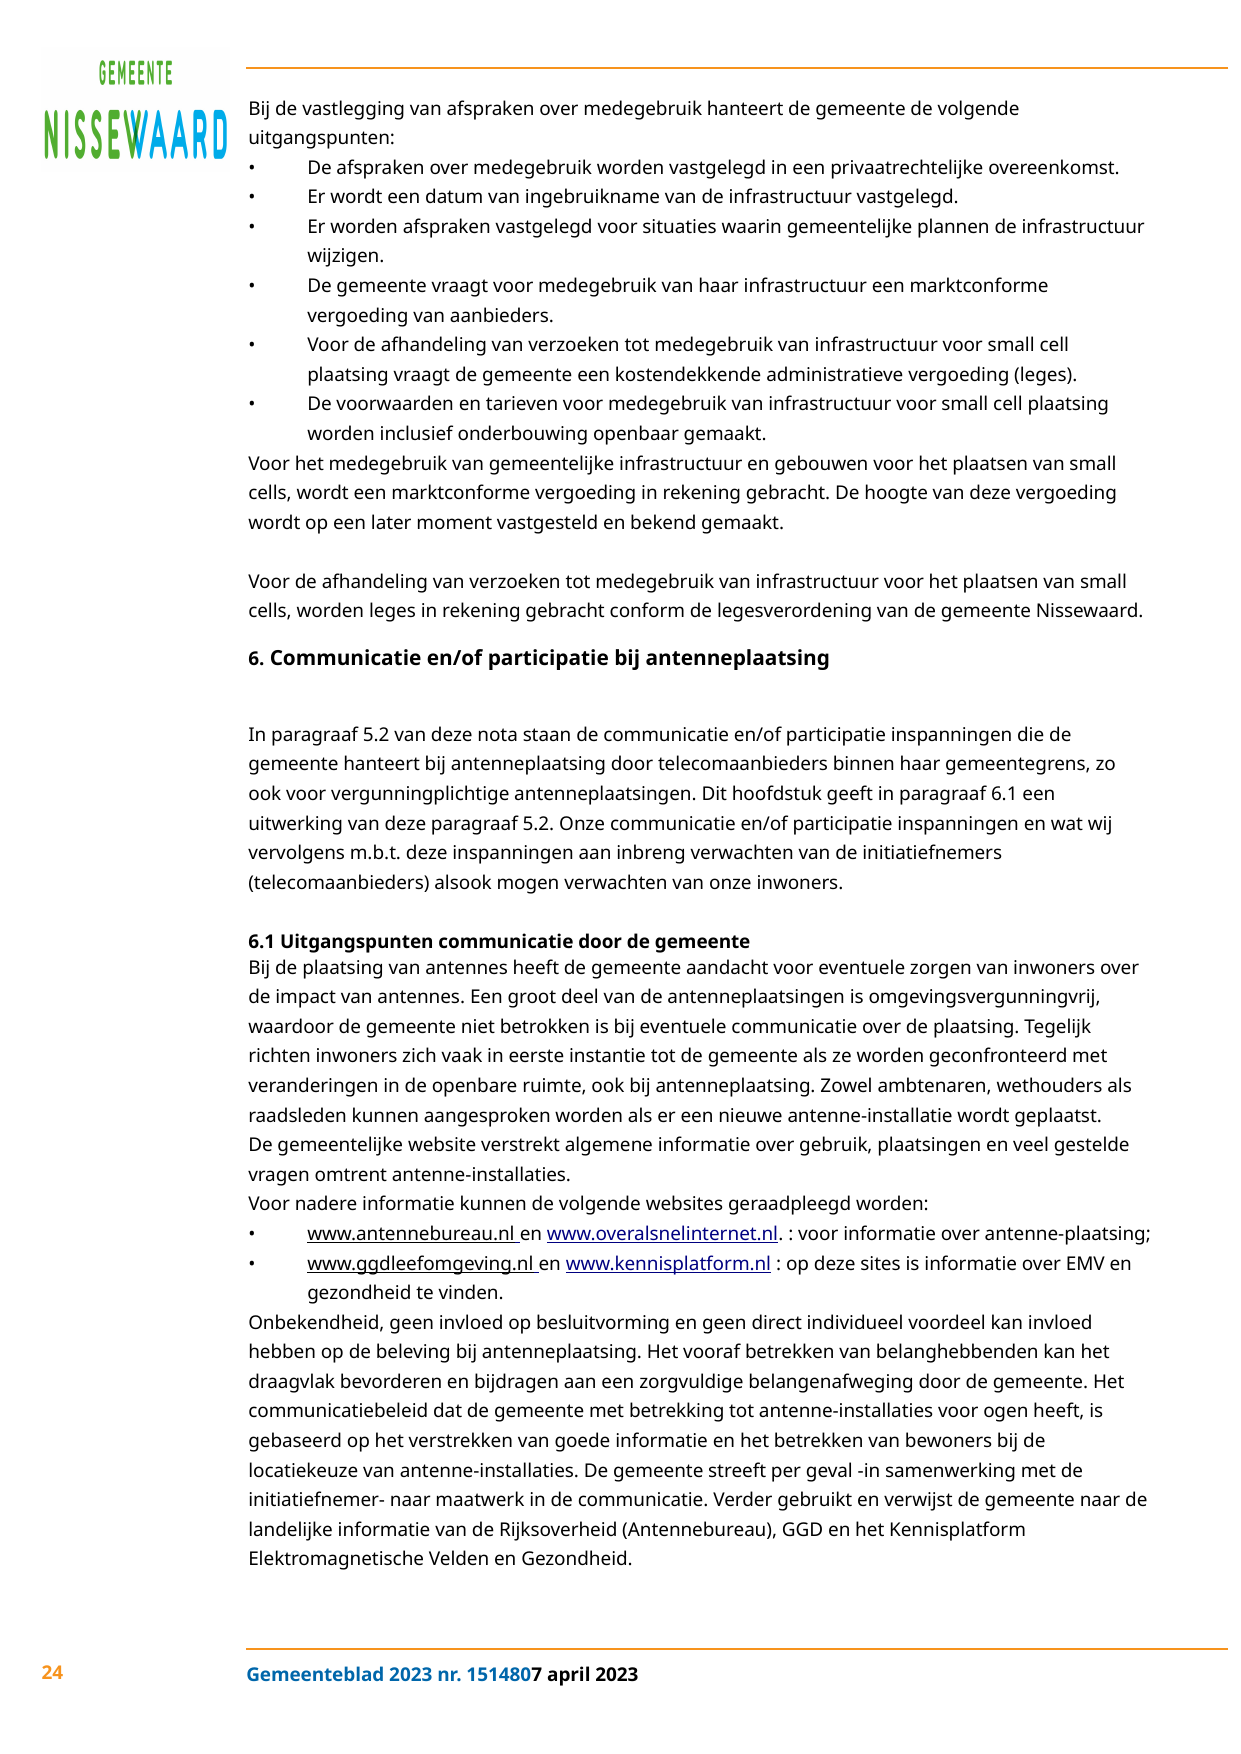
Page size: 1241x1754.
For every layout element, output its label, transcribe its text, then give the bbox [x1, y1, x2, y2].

text De gemeentelijke website verstrekt algemene informatie over gebruik, plaatsingen en veel gestelde vragen omtrent antenne-installaties. [248, 1131, 1152, 1187]
text Bij de vastlegging van afspraken over medegebruik hanteert de gemeente de volgende uitgangspunten: [248, 95, 1152, 150]
text Bij de plaatsing van antennes heeft de gemeente aandacht voor eventuele zorgen van inwoners over de impact van antennes. Een groot deel van de antenneplaatsingen is omgevingsvergunningvrij, waardoor de gemeente niet betrokken is bij eventuele communicatie over de plaatsing. Tegelijk richten inwoners zich vaak in eerste instantie tot de gemeente als ze worden geconfronteerd met veranderingen in de openbare ruimte, ook bij antenneplaatsing. Zowel ambtenaren, wethouders als raadsleden kunnen aangesproken worden als er een nieuwe antenne-installatie wordt geplaatst. [248, 954, 1152, 1127]
list De voorwaarden en tarieven voor medegebruik van infrastructuur voor small cell plaatsing worden inclusief onderbouwing openbaar gemaakt. [248, 391, 1152, 446]
list Er wordt een datum van ingebruikname van de infrastructuur vastgelegd. [248, 183, 1152, 209]
text Voor het medegebruik van gemeentelijke infrastructuur en gebouwen voor het plaatsen van small cells, wordt een marktconforme vergoeding in rekening gebracht. De hoogte van deze vergoeding wordt op een later moment vastgesteld en bekend gemaakt. [248, 450, 1152, 535]
text Voor nadere informatie kunnen de volgende websites geraadpleegd worden: [248, 1191, 1152, 1216]
list www.ggdleefomgeving.nl en www.kennisplatform.nl : op deze sites is informatie over EMV en gezondheid te vinden. [248, 1250, 1152, 1305]
list Er worden afspraken vastgelegd voor situaties waarin gemeentelijke plannen de infrastructuur wijzigen. [248, 213, 1152, 268]
list De gemeente vraagt voor medegebruik van haar infrastructuur een marktconforme vergoeding van aanbieders. [248, 272, 1152, 328]
list www.antennebureau.nl en www.overalsnelinternet.nl. : voor informatie over antenne-plaatsing; [248, 1220, 1152, 1246]
text Voor de afhandeling van verzoeken tot medegebruik van infrastructuur voor het plaatsen van small cells, worden leges in rekening gebracht conform de legesverordening van de gemeente Nissewaard. [248, 568, 1152, 623]
text 6. Communicatie en/of participatie bij antenneplaatsing [248, 643, 1152, 672]
text Onbekendheid, geen invloed op besluitvorming en geen direct individueel voordeel kan invloed hebben op de beleving bij antenneplaatsing. Het vooraf betrekken van belanghebbenden kan het draagvlak bevorderen en bijdragen aan een zorgvuldige belangenafweging door de gemeente. Het communicatiebeleid dat de gemeente met betrekking tot antenne-installaties voor ogen heeft, is gebaseerd op het verstrekken van goede informatie en het betrekken van bewoners bij de locatiekeuze van antenne-installaties. De gemeente streeft per geval -in samenwerking met de initiatiefnemer- naar maatwerk in de communicatie. Verder gebruikt en verwijst de gemeente naar de landelijke informatie van de Rijksoverheid (Antennebureau), GGD en het Kennisplatform Elektromagnetische Velden en Gezondheid. [248, 1309, 1152, 1571]
list De afspraken over medegebruik worden vastgelegd in een privaatrechtelijke overeenkomst. [248, 154, 1152, 180]
picture [41, 47, 231, 172]
text 6.1 Uitgangspunten communicatie door de gemeente [248, 928, 1152, 954]
text In paragraaf 5.2 van deze nota staan de communicatie en/of participatie inspanningen die de gemeente hanteert bij antenneplaatsing door telecomaanbieders binnen haar gemeentegrens, zo ook voor vergunningplichtige antenneplaatsingen. Dit hoofdstuk geeft in paragraaf 6.1 een uitwerking van deze paragraaf 5.2. Onze communicatie en/of participatie inspanningen en wat wij vervolgens m.b.t. deze inspanningen aan inbreng verwachten van de initiatiefnemers (telecomaanbieders) alsook mogen verwachten van onze inwoners. [248, 721, 1152, 895]
list Voor de afhandeling van verzoeken tot medegebruik van infrastructuur voor small cell plaatsing vraagt de gemeente een kostendekkende administratieve vergoeding (leges). [248, 331, 1152, 387]
